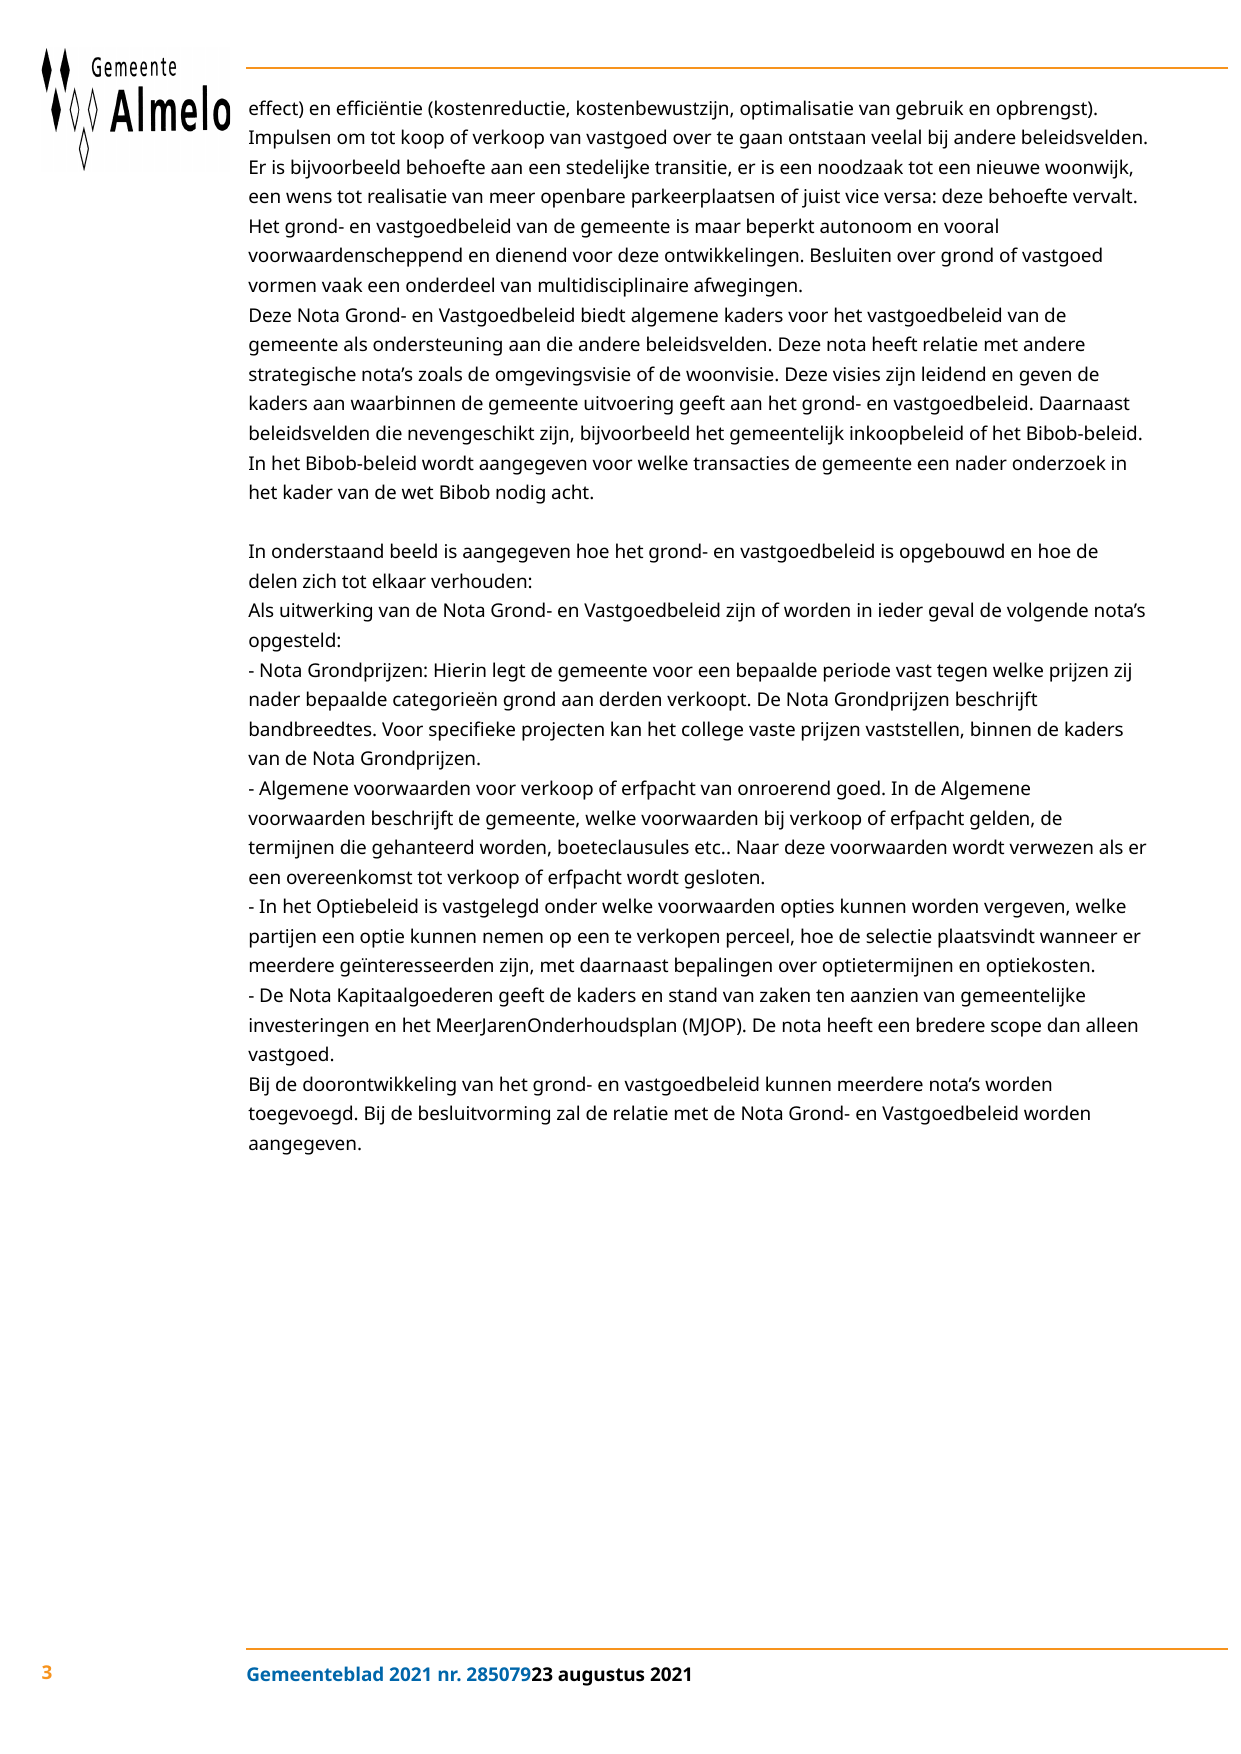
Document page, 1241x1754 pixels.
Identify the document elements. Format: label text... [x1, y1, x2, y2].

text - In het Optiebeleid is vastgelegd onder welke voorwaarden opties kunnen worden vergeven, welke partijen een optie kunnen nemen op een te verkopen perceel, hoe de selectie plaatsvindt wanneer er meerdere geïnteresseerden zijn, met daarnaast bepalingen over optietermijnen en optiekosten. [248, 893, 1152, 978]
text - Nota Grondprijzen: Hierin legt de gemeente voor een bepaalde periode vast tegen welke prijzen zij nader bepaalde categorieën grond aan derden verkoopt. De Nota Grondprijzen beschrijft bandbreedtes. Voor specifieke projecten kan het college vaste prijzen vaststellen, binnen de kaders van de Nota Grondprijzen. [248, 657, 1152, 771]
text Deze Nota Grond- en Vastgoedbeleid biedt algemene kaders voor het vastgoedbeleid van de gemeente als ondersteuning aan die andere beleidsvelden. Deze nota heeft relatie met andere strategische nota’s zoals de omgevingsvisie of de woonvisie. Deze visies zijn leidend en geven de kaders aan waarbinnen de gemeente uitvoering geeft aan het grond- en vastgoedbeleid. Daarnaast beleidsvelden die nevengeschikt zijn, bijvoorbeeld het gemeentelijk inkoopbeleid of het Bibob-beleid. In het Bibob-beleid wordt aangegeven voor welke transacties de gemeente een nader onderzoek in het kader van de wet Bibob nodig acht. [248, 302, 1152, 505]
text Als uitwerking van de Nota Grond- en Vastgoedbeleid zijn of worden in ieder geval de volgende nota’s opgesteld: [248, 598, 1152, 653]
picture [41, 47, 231, 172]
text - Algemene voorwaarden voor verkoop of erfpacht van onroerend goed. In de Algemene voorwaarden beschrijft de gemeente, welke voorwaarden bij verkoop of erfpacht gelden, de termijnen die gehanteerd worden, boeteclausules etc.. Naar deze voorwaarden wordt verwezen als er een overeenkomst tot verkoop of erfpacht wordt gesloten. [248, 775, 1152, 890]
text In onderstaand beeld is aangegeven hoe het grond- en vastgoedbeleid is opgebouwd en hoe de delen zich tot elkaar verhouden: [248, 538, 1152, 594]
text effect) en efficiëntie (kostenreductie, kostenbewustzijn, optimalisatie van gebruik en opbrengst). [248, 95, 1152, 121]
text Impulsen om tot koop of verkoop van vastgoed over te gaan ontstaan veelal bij andere beleidsvelden. Er is bijvoorbeeld behoefte aan een stedelijke transitie, er is een noodzaak tot een nieuwe woonwijk, een wens tot realisatie van meer openbare parkeerplaatsen of juist vice versa: deze behoefte vervalt. Het grond- en vastgoedbeleid van de gemeente is maar beperkt autonoom en vooral voorwaardenscheppend en dienend voor deze ontwikkelingen. Besluiten over grond of vastgoed vormen vaak een onderdeel van multidisciplinaire afwegingen. [248, 124, 1152, 298]
text - De Nota Kapitaalgoederen geeft de kaders en stand van zaken ten aanzien van gemeentelijke investeringen en het MeerJarenOnderhoudsplan (MJOP). De nota heeft een bredere scope dan alleen vastgoed. [248, 982, 1152, 1067]
text Bij de doorontwikkeling van het grond- en vastgoedbeleid kunnen meerdere nota’s worden toegevoegd. Bij de besluitvorming zal de relatie met de Nota Grond- en Vastgoedbeleid worden aangegeven. [248, 1071, 1152, 1156]
